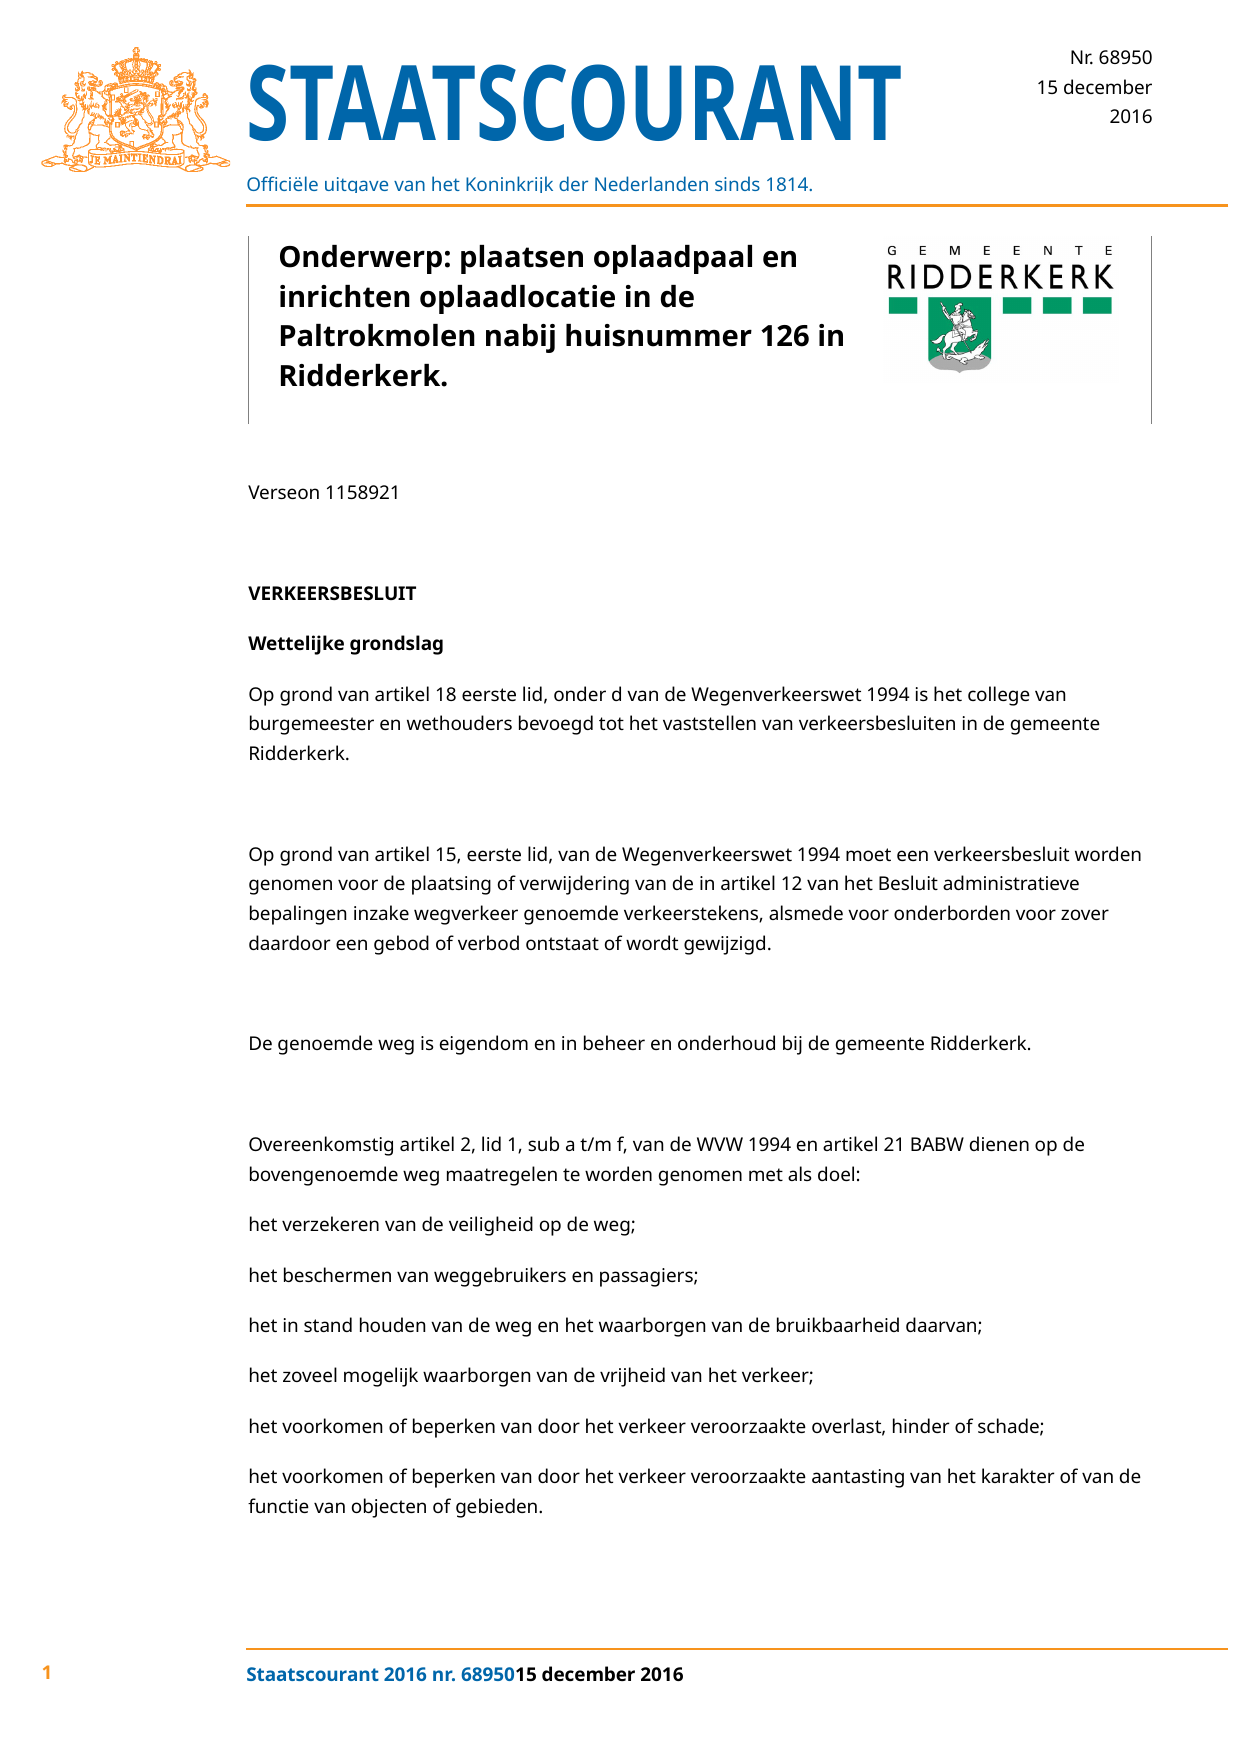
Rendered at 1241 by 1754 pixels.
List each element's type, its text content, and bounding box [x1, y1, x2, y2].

text het in stand houden van de weg en het waarborgen van de bruikbaarheid daarvan; [248, 1312, 1152, 1338]
text het verzekeren van de veiligheid op de weg; [248, 1211, 1152, 1237]
text Op grond van artikel 18 eerste lid, onder d van de Wegenverkeerswet 1994 is het college van burgemeester en wethouders bevoegd tot het vaststellen van verkeersbesluiten in de gemeente Ridderkerk. [248, 681, 1152, 766]
text het voorkomen of beperken van door het verkeer veroorzaakte overlast, hinder of schade; [248, 1413, 1152, 1439]
table_header Onderwerp: plaatsen oplaadpaal en inrichten oplaadlocatie in de Paltrokmolen nabij huisnummer 126 in Ridderkerk. [249, 236, 850, 424]
table_header [850, 236, 1151, 424]
text Wettelijke grondslag [248, 631, 1152, 656]
picture [41, 47, 231, 172]
text het beschermen van weggebruikers en passagiers; [248, 1262, 1152, 1288]
text het voorkomen of beperken van door het verkeer veroorzaakte aantasting van het karakter of van de functie van objecten of gebieden. [248, 1463, 1152, 1519]
picture [882, 236, 1119, 383]
text Op grond van artikel 15, eerste lid, van de Wegenverkeerswet 1994 moet een verkeersbesluit worden genomen voor de plaatsing of verwijdering van de in artikel 12 van het Besluit administratieve bepalingen inzake wegverkeer genoemde verkeerstekens, alsmede voor onderborden voor zover daardoor een gebod of verbod ontstaat of wordt gewijzigd. [248, 841, 1152, 956]
text Verseon 1158921 [248, 479, 1152, 505]
text VERKEERSBESLUIT [248, 580, 1152, 606]
text het zoveel mogelijk waarborgen van de vrijheid van het verkeer; [248, 1363, 1152, 1388]
text Overeenkomstig artikel 2, lid 1, sub a t/m f, van de WVW 1994 en artikel 21 BABW dienen op de bovengenoemde weg maatregelen te worden genomen met als doel: [248, 1131, 1152, 1187]
text De genoemde weg is eigendom en in beheer en onderhoud bij de gemeente Ridderkerk. [248, 1031, 1152, 1056]
